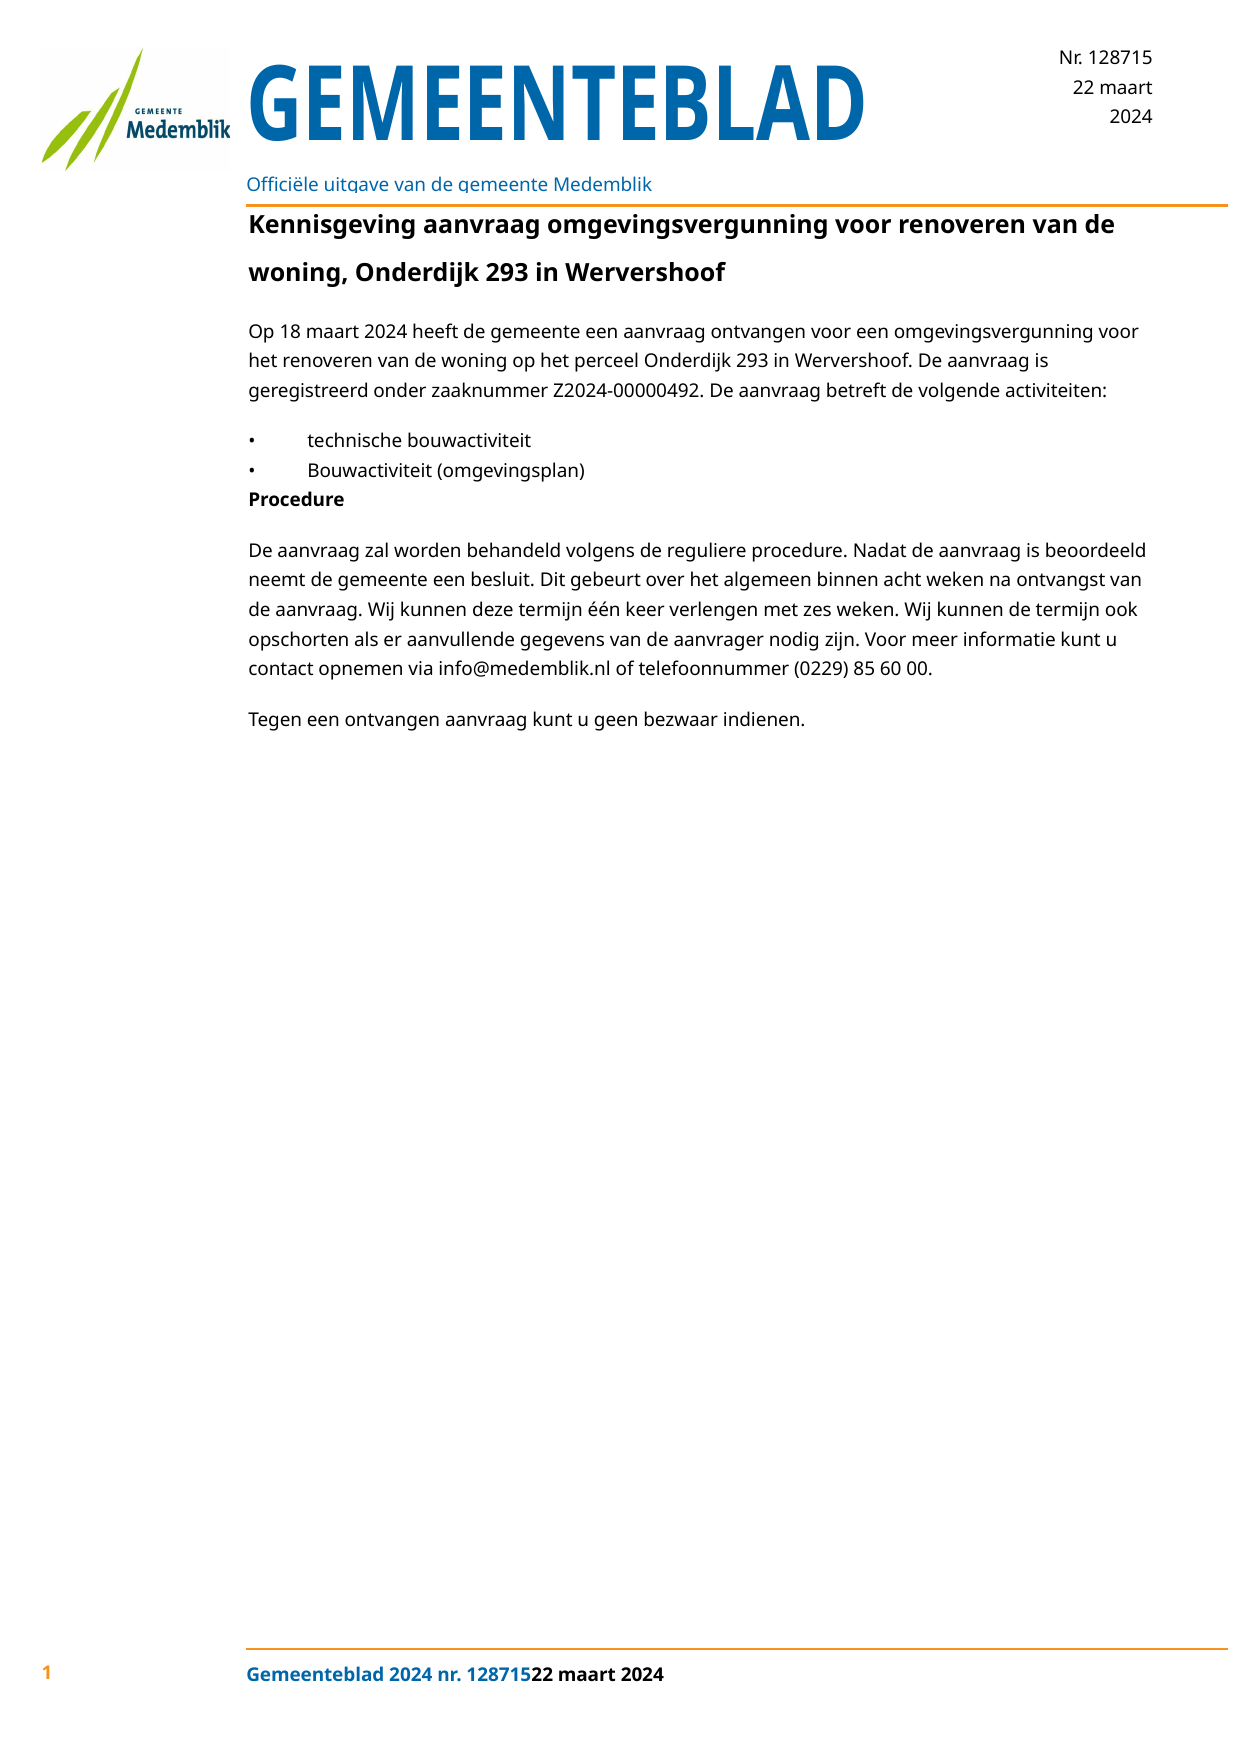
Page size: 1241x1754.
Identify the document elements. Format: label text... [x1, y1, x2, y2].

list technische bouwactiviteit [248, 427, 1152, 453]
text De aanvraag zal worden behandeld volgens de reguliere procedure. Nadat de aanvraag is beoordeeld neemt de gemeente een besluit. Dit gebeurt over het algemeen binnen acht weken na ontvangst van de aanvraag. Wij kunnen deze termijn één keer verlengen met zes weken. Wij kunnen de termijn ook opschorten als er aanvullende gegevens van de aanvrager nodig zijn. Voor meer informatie kunt u contact opnemen via info@medemblik.nl of telefoonnummer (0229) 85 60 00. [248, 537, 1152, 681]
text Op 18 maart 2024 heeft de gemeente een aanvraag ontvangen voor een omgevingsvergunning voor het renoveren van de woning op het perceel Onderdijk 293 in Wervershoof. De aanvraag is geregistreerd onder zaaknummer Z2024-00000492. De aanvraag betreft de volgende activiteiten: [248, 318, 1152, 403]
text Kennisgeving aanvraag omgevingsvergunning voor renoveren van de woning, Onderdijk 293 in Wervershoof [248, 207, 1152, 288]
list Bouwactiviteit (omgevingsplan) [248, 457, 1152, 483]
text Tegen een ontvangen aanvraag kunt u geen bezwaar indienen. [248, 706, 1152, 732]
picture [41, 47, 231, 172]
text Procedure [248, 487, 1152, 512]
